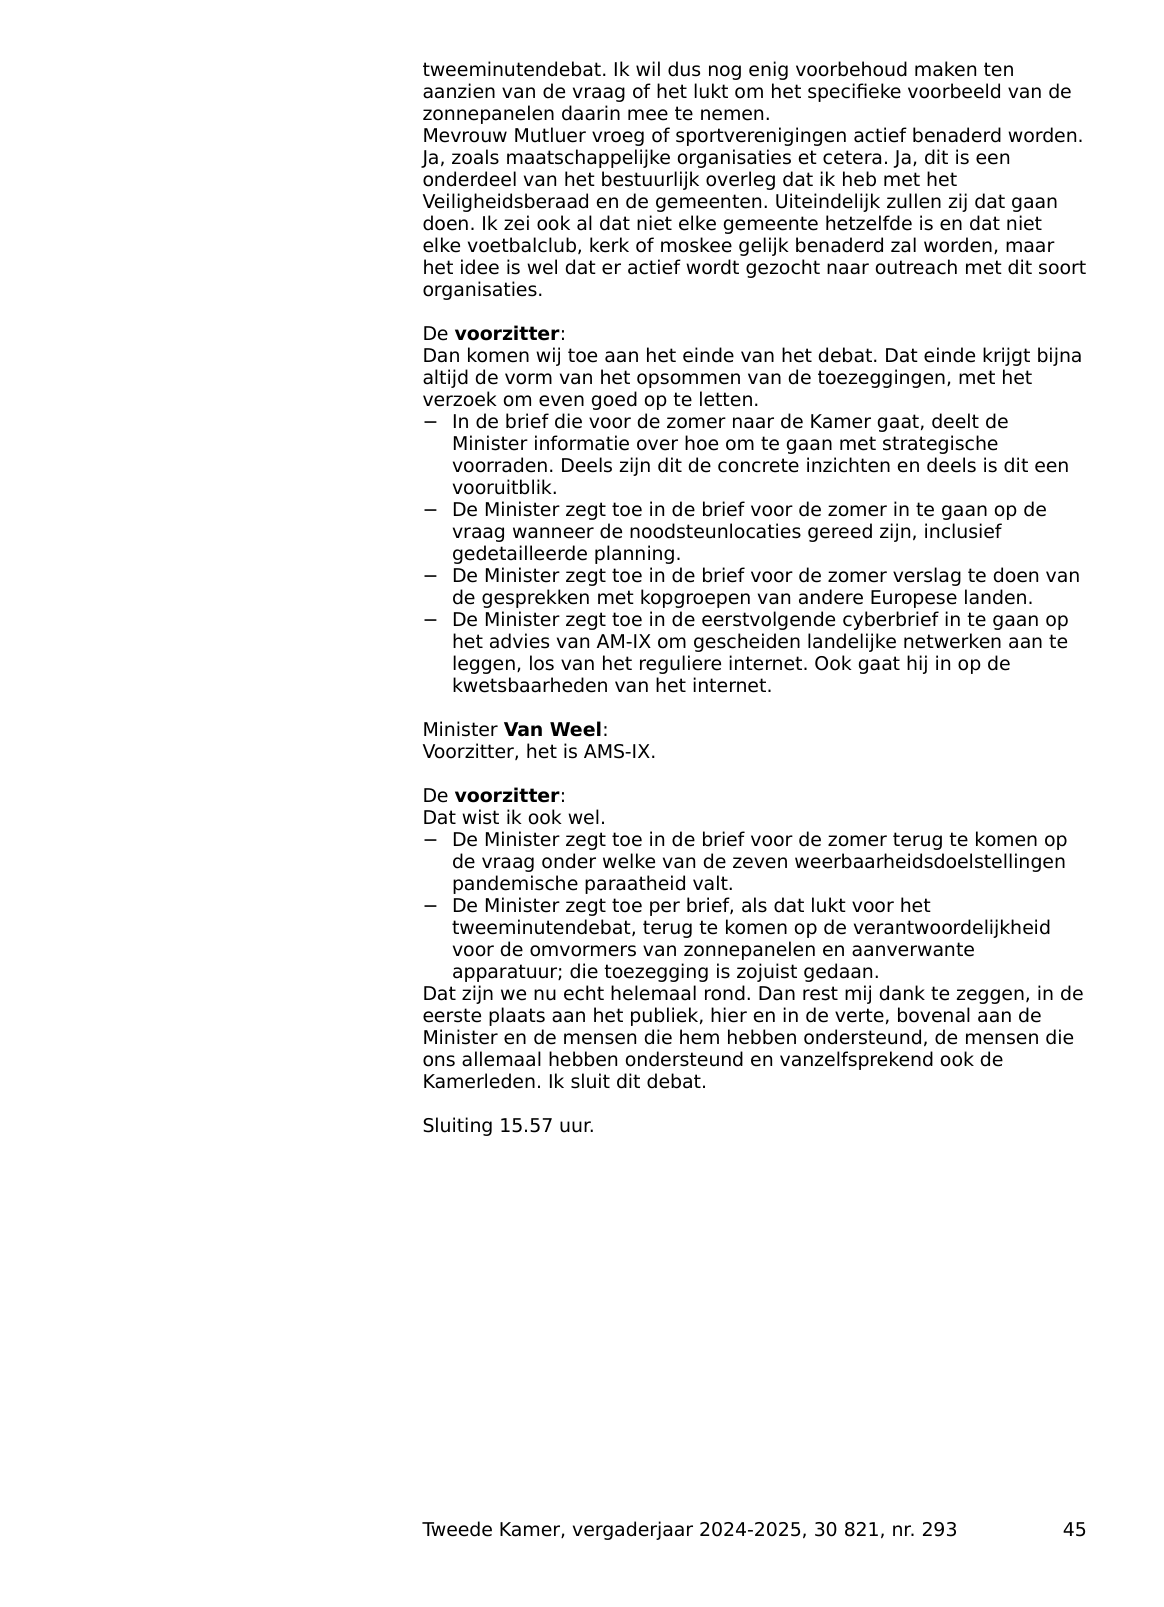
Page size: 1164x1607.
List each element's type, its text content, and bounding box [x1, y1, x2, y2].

text Dan komen wij toe aan het einde van het debat. Dat einde krijgt bijna altijd de vorm van het opsommen van de toezeggingen, met het verzoek om even goed op te letten. [422, 345, 1087, 411]
text De voorzitter: [422, 785, 1087, 807]
text − De Minister zegt toe in de eerstvolgende cyberbrief in te gaan op het advies van AM-IX om gescheiden landelijke netwerken aan te leggen, los van het reguliere internet. Ook gaat hij in op de kwetsbaarheden van het internet. [422, 609, 1087, 697]
text Mevrouw Mutluer vroeg of sportverenigingen actief benaderd worden. Ja, zoals maatschappelijke organisaties et cetera. Ja, dit is een onderdeel van het bestuurlijk overleg dat ik heb met het Veiligheidsberaad en de gemeenten. Uiteindelijk zullen zij dat gaan doen. Ik zei ook al dat niet elke gemeente hetzelfde is en dat niet elke voetbalclub, kerk of moskee gelijk benaderd zal worden, maar het idee is wel dat er actief wordt gezocht naar outreach met dit soort organisaties. [422, 125, 1087, 301]
text − De Minister zegt toe per brief, als dat lukt voor het tweeminutendebat, terug te komen op de verantwoordelijkheid voor de omvormers van zonnepanelen en aanverwante apparatuur; die toezegging is zojuist gedaan. [422, 895, 1087, 983]
text tweeminutendebat. Ik wil dus nog enig voorbehoud maken ten aanzien van de vraag of het lukt om het specifieke voorbeeld van de zonnepanelen daarin mee te nemen. [422, 59, 1087, 125]
text − De Minister zegt toe in de brief voor de zomer verslag te doen van de gesprekken met kopgroepen van andere Europese landen. [422, 565, 1087, 609]
text − In de brief die voor de zomer naar de Kamer gaat, deelt de Minister informatie over hoe om te gaan met strategische voorraden. Deels zijn dit de concrete inzichten en deels is dit een vooruitblik. [422, 411, 1087, 499]
text Minister Van Weel: [422, 719, 1087, 741]
text − De Minister zegt toe in de brief voor de zomer in te gaan op de vraag wanneer de noodsteunlocaties gereed zijn, inclusief gedetailleerde planning. [422, 499, 1087, 565]
text Dat wist ik ook wel. [422, 807, 1087, 829]
text Dat zijn we nu echt helemaal rond. Dan rest mij dank te zeggen, in de eerste plaats aan het publiek, hier en in de verte, bovenal aan de Minister en de mensen die hem hebben ondersteund, de mensen die ons allemaal hebben ondersteund en vanzelfsprekend ook de Kamerleden. Ik sluit dit debat. [422, 983, 1087, 1093]
text Voorzitter, het is AMS-IX. [422, 741, 1087, 763]
text De voorzitter: [422, 323, 1087, 345]
text Sluiting 15.57 uur. [422, 1115, 1087, 1137]
text − De Minister zegt toe in de brief voor de zomer terug te komen op de vraag onder welke van de zeven weerbaarheidsdoelstellingen pandemische paraatheid valt. [422, 829, 1087, 895]
